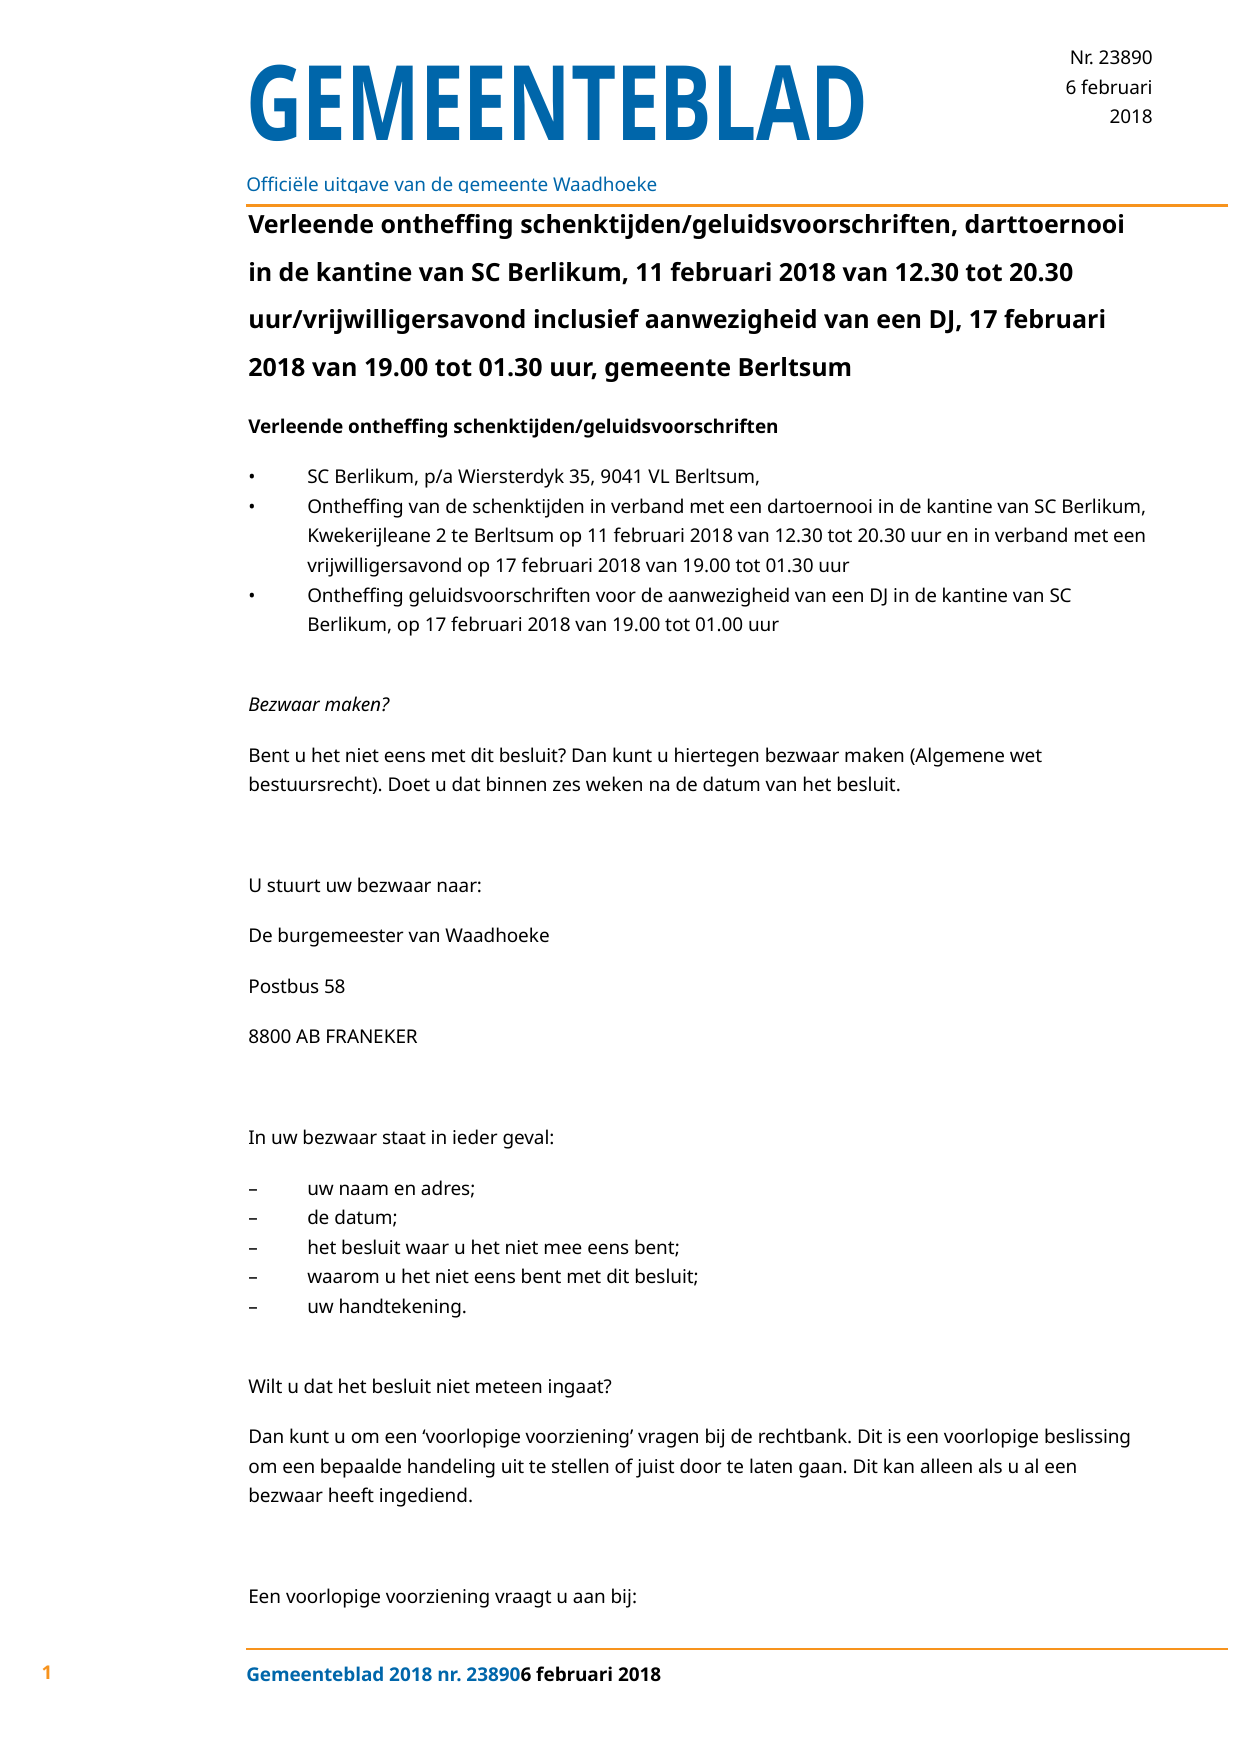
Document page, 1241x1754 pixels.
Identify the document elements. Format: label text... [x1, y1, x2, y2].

picture [41, 47, 231, 172]
text Bezwaar maken? [248, 691, 1152, 717]
text Een voorlopige voorziening vraagt u aan bij: [248, 1583, 1152, 1609]
list uw handtekening. [248, 1293, 1152, 1319]
text Verleende ontheffing schenktijden/geluidsvoorschriften, darttoernooi in de kantine van SC Berlikum, 11 februari 2018 van 12.30 tot 20.30 uur/vrijwilligersavond inclusief aanwezigheid van een DJ, 17 februari 2018 van 19.00 tot 01.30 uur, gemeente Berltsum [248, 207, 1152, 384]
text Verleende ontheffing schenktijden/geluidsvoorschriften [248, 413, 1152, 439]
list SC Berlikum, p/a Wiersterdyk 35, 9041 VL Berltsum, [248, 463, 1152, 489]
text Wilt u dat het besluit niet meteen ingaat? [248, 1373, 1152, 1399]
list waarom u het niet eens bent met dit besluit; [248, 1263, 1152, 1289]
text U stuurt uw bezwaar naar: [248, 872, 1152, 898]
text In uw bezwaar staat in ieder geval: [248, 1124, 1152, 1150]
list het besluit waar u het niet mee eens bent; [248, 1234, 1152, 1260]
list uw naam en adres; [248, 1175, 1152, 1201]
text 8800 AB FRANEKER [248, 1023, 1152, 1049]
list de datum; [248, 1204, 1152, 1230]
text Bent u het niet eens met dit besluit? Dan kunt u hiertegen bezwaar maken (Algemene wet bestuursrecht). Doet u dat binnen zes weken na de datum van het besluit. [248, 742, 1152, 797]
text De burgemeester van Waadhoeke [248, 923, 1152, 948]
text Postbus 58 [248, 973, 1152, 999]
text Dan kunt u om een ‘voorlopige voorziening’ vragen bij de rechtbank. Dit is een voorlopige beslissing om een bepaalde handeling uit te stellen of juist door te laten gaan. Dit kan alleen als u al een bezwaar heeft ingediend. [248, 1423, 1152, 1508]
list Ontheffing van de schenktijden in verband met een dartoernooi in de kantine van SC Berlikum, Kwekerijleane 2 te Berltsum op 11 februari 2018 van 12.30 tot 20.30 uur en in verband met een vrijwilligersavond op 17 februari 2018 van 19.00 tot 01.30 uur [248, 493, 1152, 578]
list Ontheffing geluidsvoorschriften voor de aanwezigheid van een DJ in de kantine van SC Berlikum, op 17 februari 2018 van 19.00 tot 01.00 uur [248, 582, 1152, 637]
